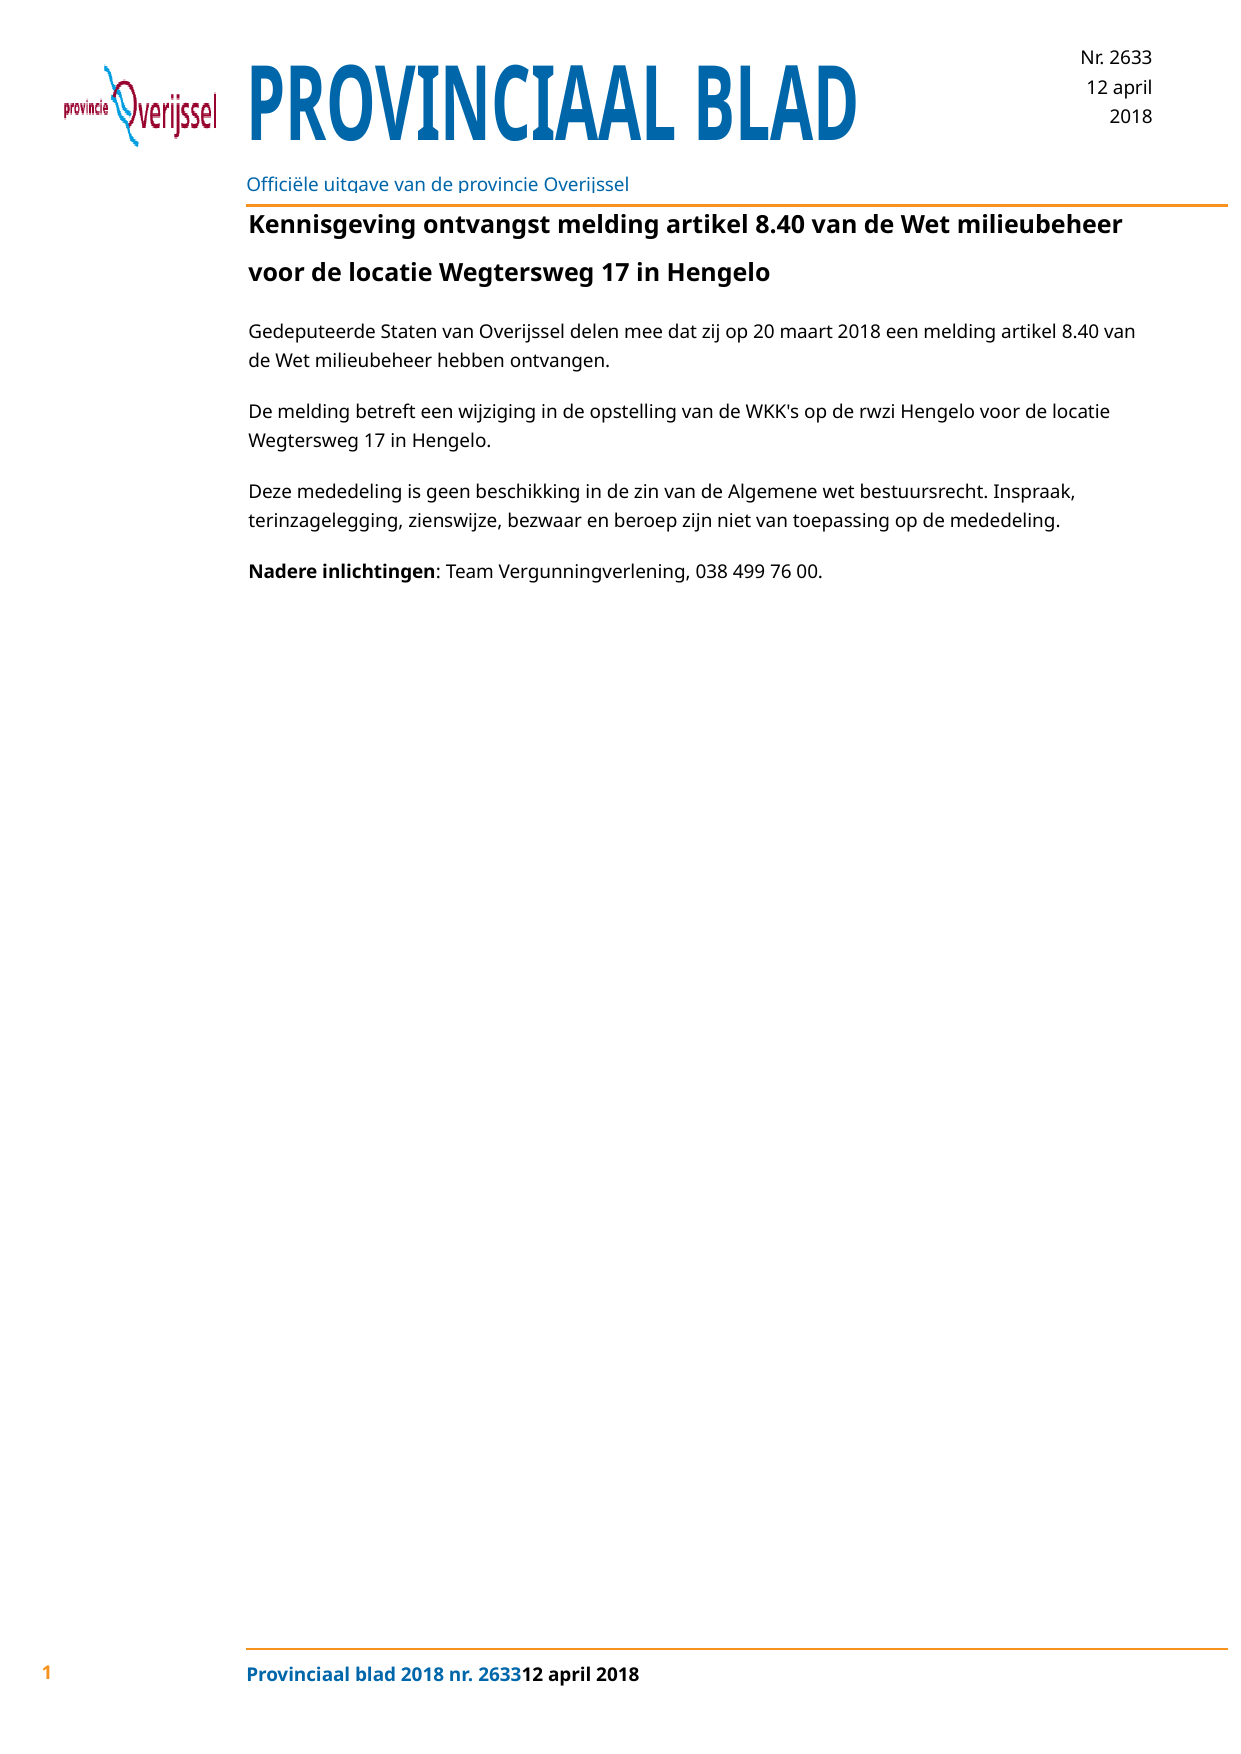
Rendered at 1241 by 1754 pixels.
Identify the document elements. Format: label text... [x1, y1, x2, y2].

text Deze mededeling is geen beschikking in de zin van de Algemene wet bestuursrecht. Inspraak, terinzagelegging, zienswijze, bezwaar en beroep zijn niet van toepassing op de mededeling. [248, 478, 1152, 533]
text Kennisgeving ontvangst melding artikel 8.40 van de Wet milieubeheer voor de locatie Wegtersweg 17 in Hengelo [248, 207, 1152, 288]
text Nadere inlichtingen: Team Vergunningverlening, 038 499 76 00. [248, 558, 1152, 584]
text Gedeputeerde Staten van Overijssel delen mee dat zij op 20 maart 2018 een melding artikel 8.40 van de Wet milieubeheer hebben ontvangen. [248, 318, 1152, 373]
text De melding betreft een wijziging in de opstelling van de WKK's op de rwzi Hengelo voor de locatie Wegtersweg 17 in Hengelo. [248, 398, 1152, 453]
picture [41, 47, 231, 172]
